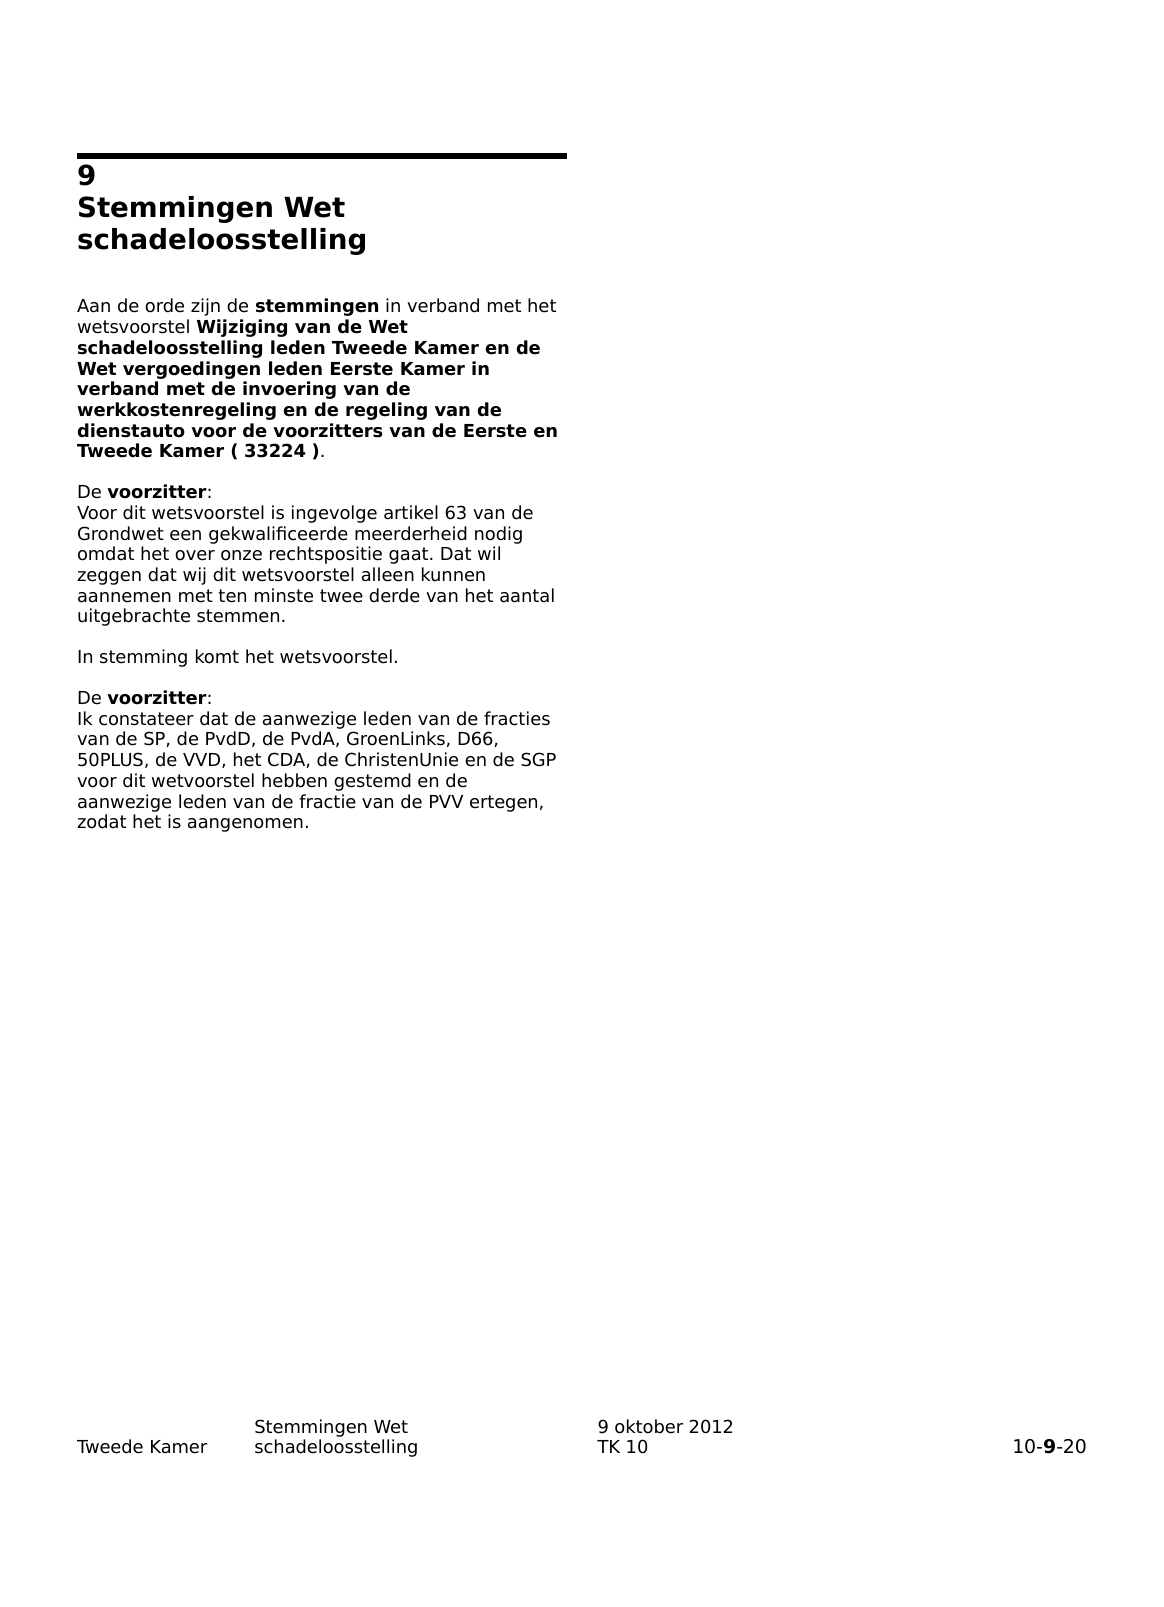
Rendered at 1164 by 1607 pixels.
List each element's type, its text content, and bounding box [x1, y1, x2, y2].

text Ik constateer dat de aanwezige leden van de fracties van de SP, de PvdD, de PvdA, GroenLinks, D66, 50PLUS, de VVD, het CDA, de ChristenUnie en de SGP voor dit wetvoorstel hebben gestemd en de aanwezige leden van de fractie van de PVV ertegen, zodat het is aangenomen. [77, 708, 567, 833]
text De voorzitter: [77, 688, 567, 708]
title 9 Stemmingen Wet schadeloosstelling [77, 159, 567, 256]
text Voor dit wetsvoorstel is ingevolge artikel 63 van de Grondwet een gekwalificeerde meerderheid nodig omdat het over onze rechtspositie gaat. Dat wil zeggen dat wij dit wetsvoorstel alleen kunnen aannemen met ten minste twee derde van het aantal uitgebrachte stemmen. [77, 503, 567, 627]
text Aan de orde zijn de stemmingen in verband met het wetsvoorstel Wijziging van de Wet schadeloosstelling leden Tweede Kamer en de Wet vergoedingen leden Eerste Kamer in verband met de invoering van de werkkostenregeling en de regeling van de dienstauto voor de voorzitters van de Eerste en Tweede Kamer ( 33224 ). [77, 296, 567, 462]
text In stemming komt het wetsvoorstel. [77, 647, 567, 668]
text De voorzitter: [77, 482, 567, 503]
